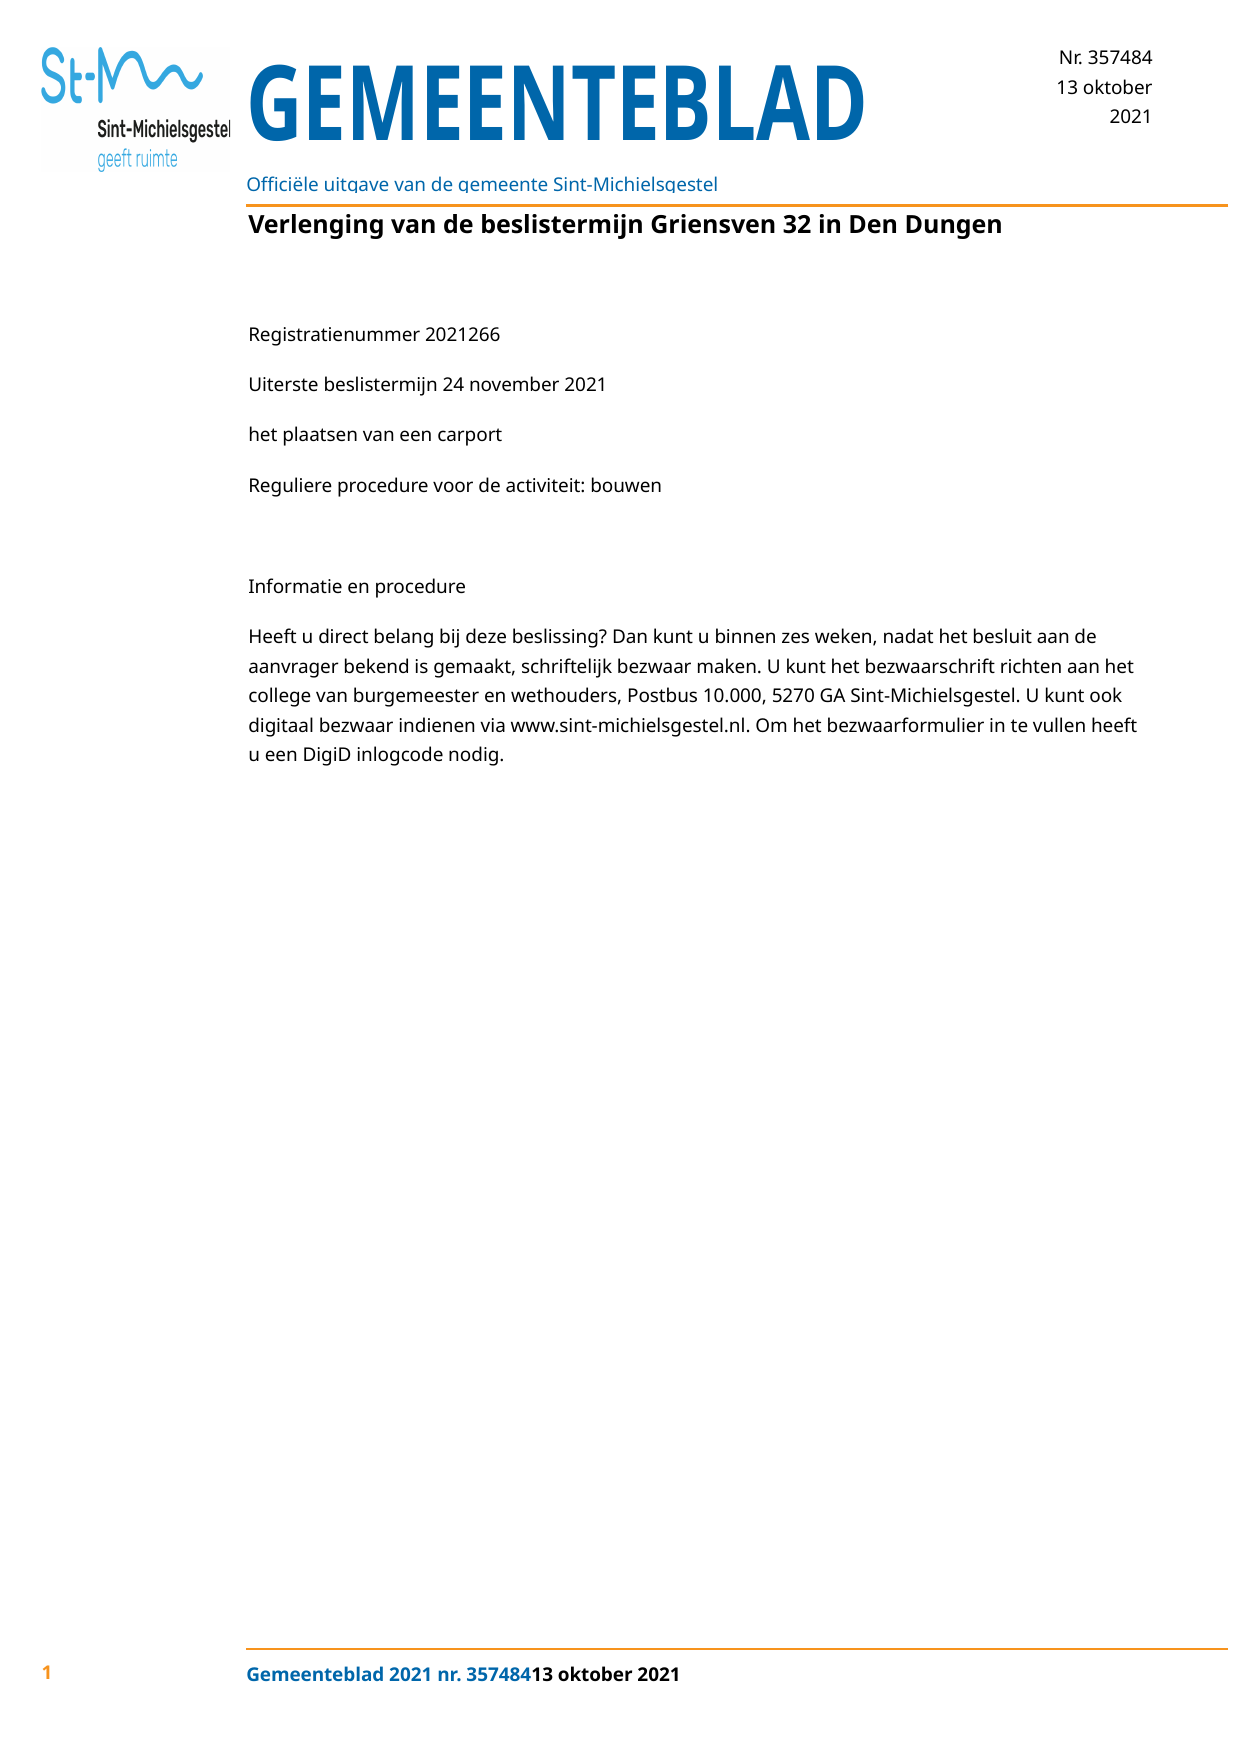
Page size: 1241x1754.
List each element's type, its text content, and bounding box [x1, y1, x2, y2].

text Uiterste beslistermijn 24 november 2021 [248, 371, 1152, 397]
text Registratienummer 2021266 [248, 321, 1152, 346]
text Verlenging van de beslistermijn Griensven 32 in Den Dungen [248, 207, 1152, 241]
picture [41, 47, 231, 172]
text Informatie en procedure [248, 573, 1152, 598]
text Reguliere procedure voor de activiteit: bouwen [248, 472, 1152, 498]
text Heeft u direct belang bij deze beslissing? Dan kunt u binnen zes weken, nadat het besluit aan de aanvrager bekend is gemaakt, schriftelijk bezwaar maken. U kunt het bezwaarschrift richten aan het college van burgemeester en wethouders, Postbus 10.000, 5270 GA Sint-Michielsgestel. U kunt ook digitaal bezwaar indienen via www.sint-michielsgestel.nl. Om het bezwaarformulier in te vullen heeft u een DigiD inlogcode nodig. [248, 623, 1152, 767]
text het plaatsen van een carport [248, 422, 1152, 447]
